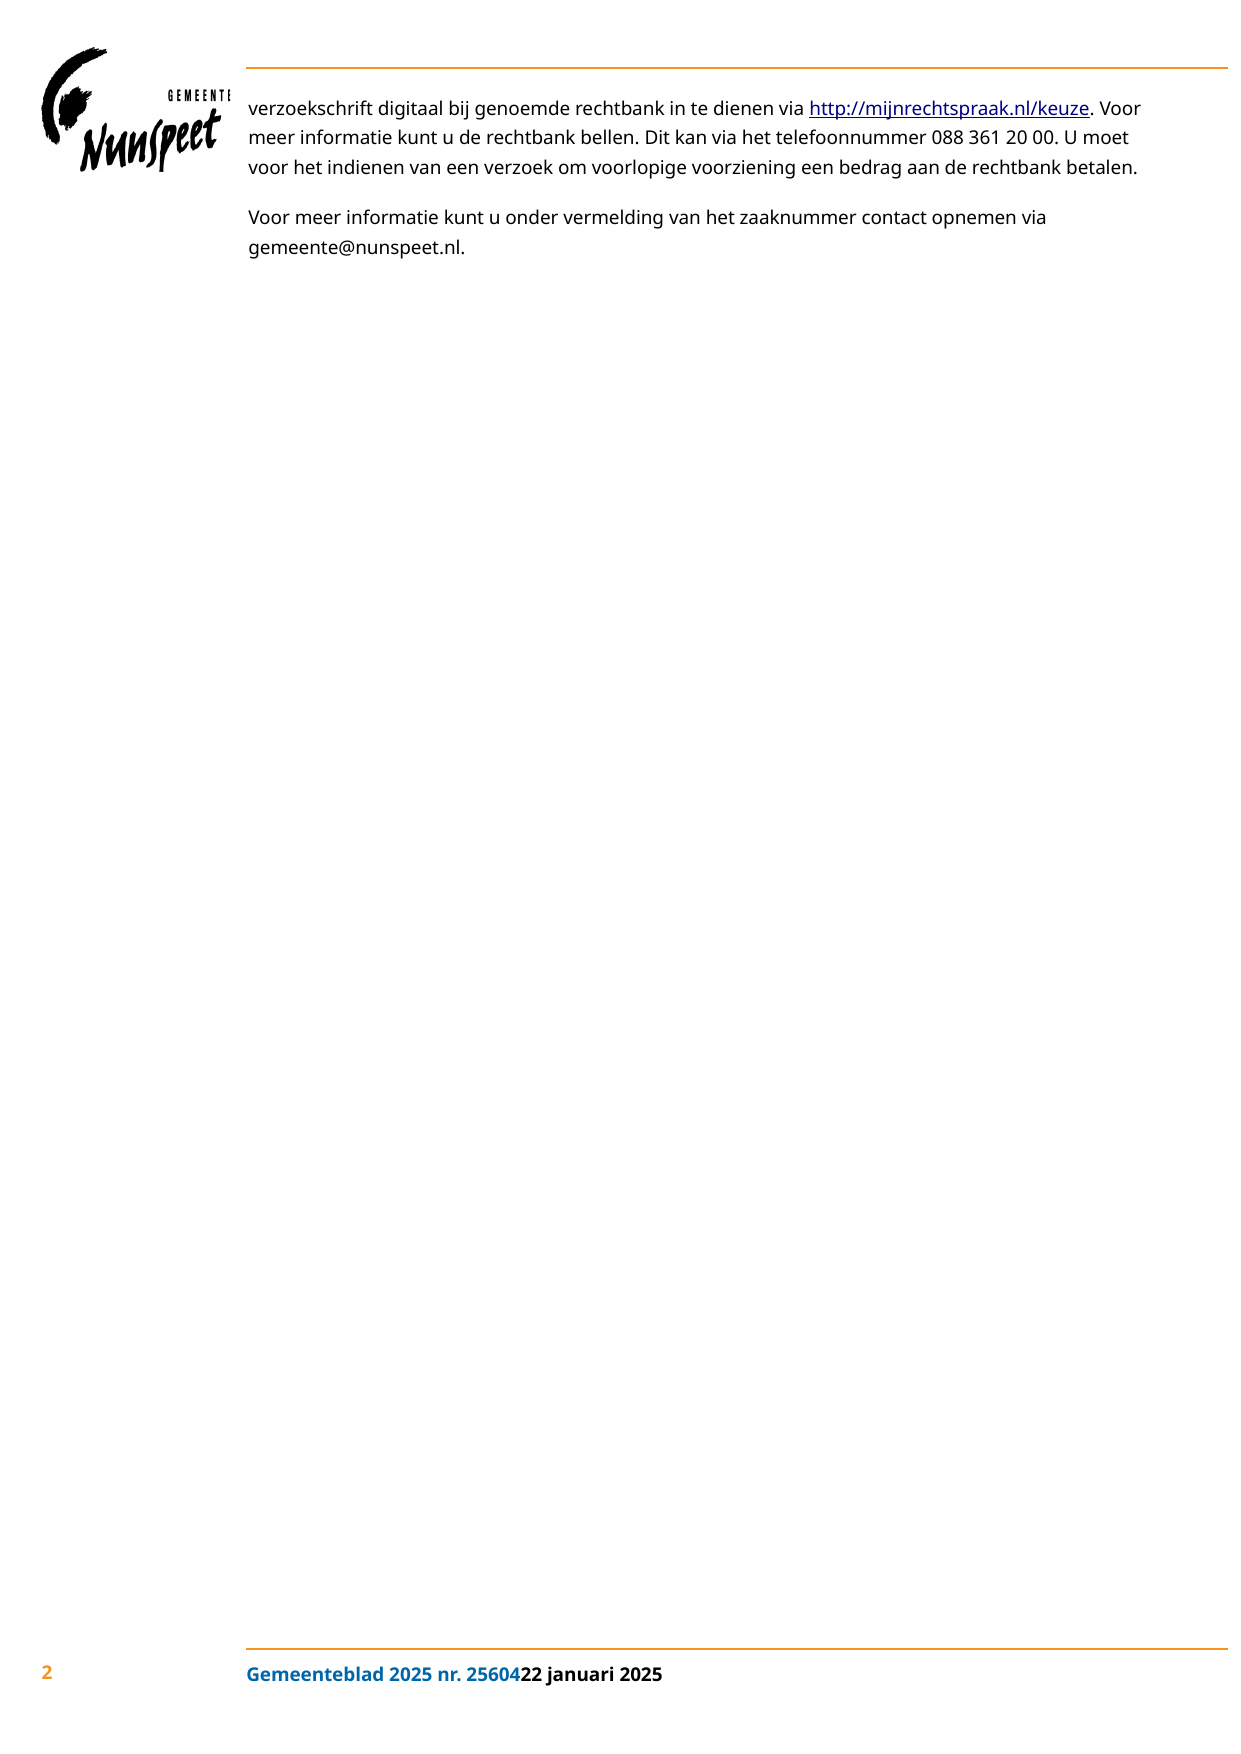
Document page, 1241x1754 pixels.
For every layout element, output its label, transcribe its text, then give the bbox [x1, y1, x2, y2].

text Voor meer informatie kunt u onder vermelding van het zaaknummer contact opnemen via gemeente@nunspeet.nl. [248, 204, 1152, 260]
text verzoekschrift digitaal bij genoemde rechtbank in te dienen via http://mijnrechtspraak.nl/keuze. Voor meer informatie kunt u de rechtbank bellen. Dit kan via het telefoonnummer 088 361 20 00. U moet voor het indienen van een verzoek om voorlopige voorziening een bedrag aan de rechtbank betalen. [248, 95, 1152, 180]
picture [41, 47, 231, 172]
